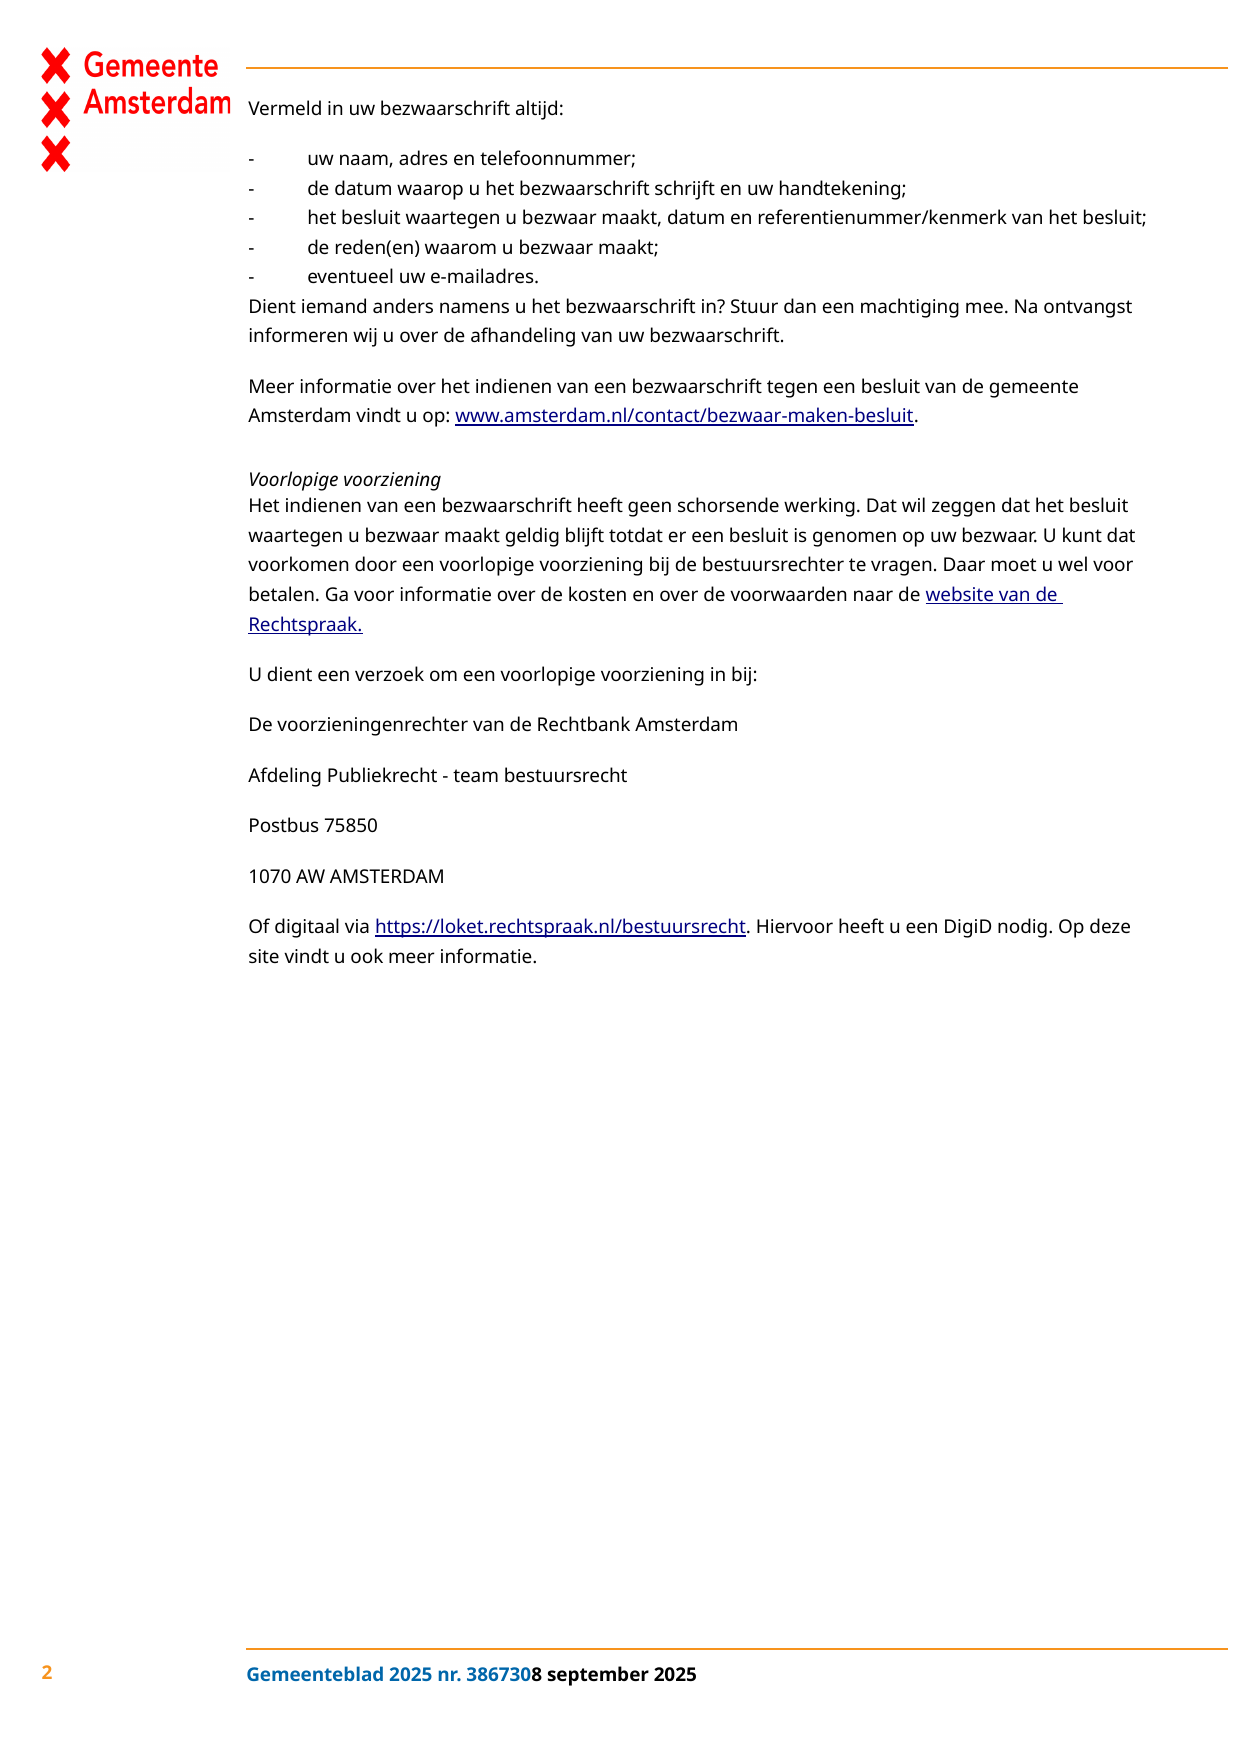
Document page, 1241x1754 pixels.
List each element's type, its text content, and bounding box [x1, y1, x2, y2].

text Postbus 75850 [248, 812, 1152, 838]
list uw naam, adres en telefoonnummer; [248, 145, 1152, 171]
list eventueel uw e-mailadres. [248, 263, 1152, 289]
text U dient een verzoek om een voorlopige voorziening in bij: [248, 661, 1152, 687]
text Of digitaal via https://loket.rechtspraak.nl/bestuursrecht. Hiervoor heeft u een DigiD nodig. Op deze site vindt u ook meer informatie. [248, 913, 1152, 968]
text Dient iemand anders namens u het bezwaarschrift in? Stuur dan een machtiging mee. Na ontvangst informeren wij u over de afhandeling van uw bezwaarschrift. [248, 293, 1152, 348]
list het besluit waartegen u bezwaar maakt, datum en referentienummer/kenmerk van het besluit; [248, 204, 1152, 230]
text 1070 AW AMSTERDAM [248, 863, 1152, 888]
list de datum waarop u het bezwaarschrift schrijft en uw handtekening; [248, 175, 1152, 201]
list de reden(en) waarom u bezwaar maakt; [248, 234, 1152, 260]
picture [41, 47, 231, 172]
text Voorlopige voorziening [248, 467, 1152, 492]
text De voorzieningenrechter van de Rechtbank Amsterdam [248, 712, 1152, 737]
text Vermeld in uw bezwaarschrift altijd: [248, 95, 1152, 121]
text Afdeling Publiekrecht - team bestuursrecht [248, 762, 1152, 788]
text Het indienen van een bezwaarschrift heeft geen schorsende werking. Dat wil zeggen dat het besluit waartegen u bezwaar maakt geldig blijft totdat er een besluit is genomen op uw bezwaar. U kunt dat voorkomen door een voorlopige voorziening bij de bestuursrechter te vragen. Daar moet u wel voor betalen. Ga voor informatie over de kosten en over de voorwaarden naar de website van de Rechtspraak. [248, 492, 1152, 636]
text Meer informatie over het indienen van een bezwaarschrift tegen een besluit van de gemeente Amsterdam vindt u op: www.amsterdam.nl/contact/bezwaar-maken-besluit. [248, 373, 1152, 428]
